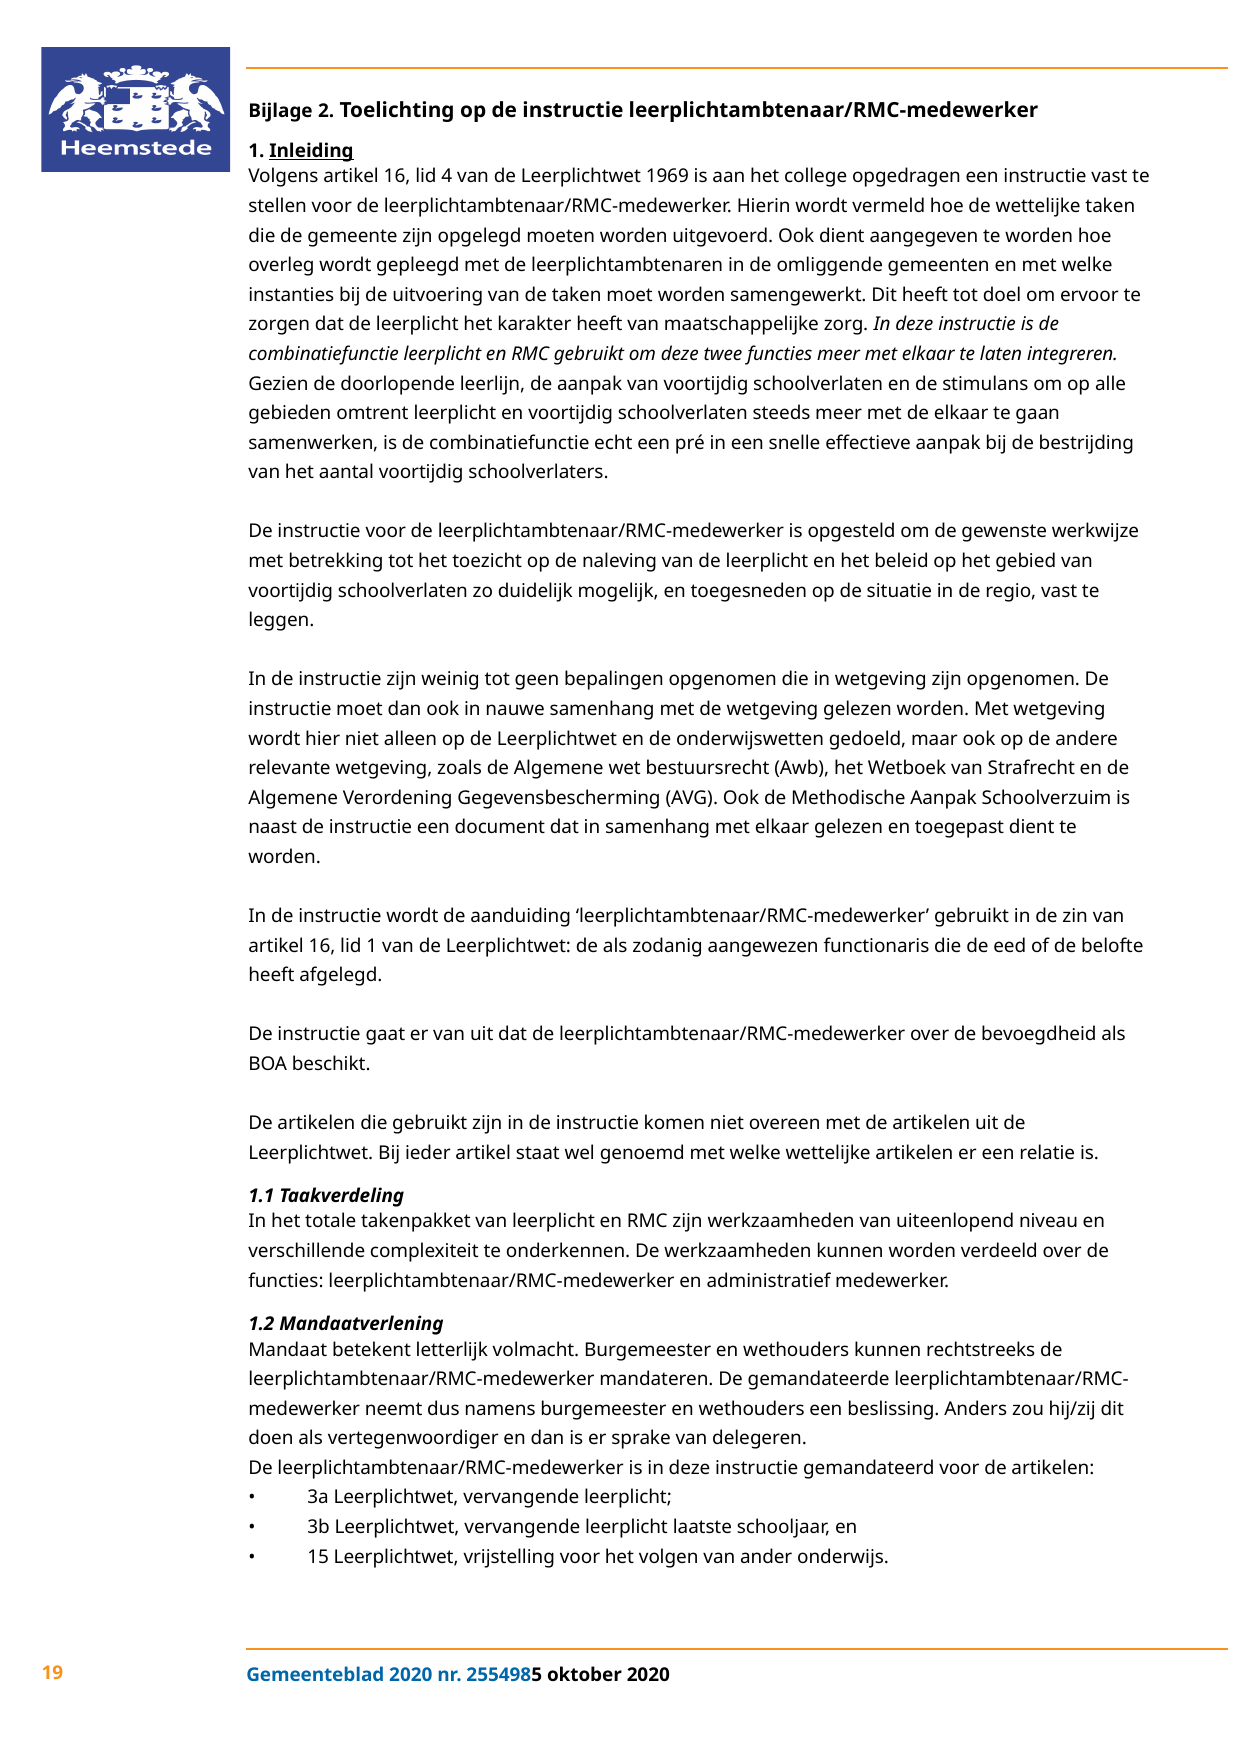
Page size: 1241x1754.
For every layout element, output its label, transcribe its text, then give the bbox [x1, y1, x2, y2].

list 3a Leerplichtwet, vervangende leerplicht; [248, 1484, 1152, 1509]
text De instructie gaat er van uit dat de leerplichtambtenaar/RMC-medewerker over de bevoegdheid als BOA beschikt. [248, 1021, 1152, 1076]
text De instructie voor de leerplichtambtenaar/RMC-medewerker is opgesteld om de gewenste werkwijze met betrekking tot het toezicht op de naleving van de leerplicht en het beleid op het gebied van voortijdig schoolverlaten zo duidelijk mogelijk, en toegesneden op de situatie in de regio, vast te leggen. [248, 518, 1152, 632]
text In het totale takenpakket van leerplicht en RMC zijn werkzaamheden van uiteenlopend niveau en verschillende complexiteit te onderkennen. De werkzaamheden kunnen worden verdeeld over de functies: leerplichtambtenaar/RMC-medewerker en administratief medewerker. [248, 1208, 1152, 1293]
text 1.1 Taakverdeling [248, 1182, 1152, 1208]
text In de instructie zijn weinig tot geen bepalingen opgenomen die in wetgeving zijn opgenomen. De instructie moet dan ook in nauwe samenhang met de wetgeving gelezen worden. Met wetgeving wordt hier niet alleen op de Leerplichtwet en de onderwijswetten gedoeld, maar ook op de andere relevante wetgeving, zoals de Algemene wet bestuursrecht (Awb), het Wetboek van Strafrecht en de Algemene Verordening Gegevensbescherming (AVG). Ook de Methodische Aanpak Schoolverzuim is naast de instructie een document dat in samenhang met elkaar gelezen en toegepast dient te worden. [248, 666, 1152, 869]
text 1. Inleiding [248, 137, 1152, 163]
text Bijlage 2. Toelichting op de instructie leerplichtambtenaar/RMC-medewerker [248, 95, 1152, 123]
text Volgens artikel 16, lid 4 van de Leerplichtwet 1969 is aan het college opgedragen een instructie vast te stellen voor de leerplichtambtenaar/RMC-medewerker. Hierin wordt vermeld hoe de wettelijke taken die de gemeente zijn opgelegd moeten worden uitgevoerd. Ook dient aangegeven te worden hoe overleg wordt gepleegd met de leerplichtambtenaren in de omliggende gemeenten en met welke instanties bij de uitvoering van de taken moet worden samengewerkt. Dit heeft tot doel om ervoor te zorgen dat de leerplicht het karakter heeft van maatschappelijke zorg. In deze instructie is de combinatiefunctie leerplicht en RMC gebruikt om deze twee functies meer met elkaar te laten integreren. Gezien de doorlopende leerlijn, de aanpak van voortijdig schoolverlaten en de stimulans om op alle gebieden omtrent leerplicht en voortijdig schoolverlaten steeds meer met de elkaar te gaan samenwerken, is de combinatiefunctie echt een pré in een snelle effectieve aanpak bij de bestrijding van het aantal voortijdig schoolverlaters. [248, 163, 1152, 484]
text In de instructie wordt de aanduiding ‘leerplichtambtenaar/RMC-medewerker’ gebruikt in de zin van artikel 16, lid 1 van de Leerplichtwet: de als zodanig aangewezen functionaris die de eed of de belofte heeft afgelegd. [248, 902, 1152, 987]
text 1.2 Mandaatverlening [248, 1310, 1152, 1336]
list 3b Leerplichtwet, vervangende leerplicht laatste schooljaar, en [248, 1513, 1152, 1539]
text Mandaat betekent letterlijk volmacht. Burgemeester en wethouders kunnen rechtstreeks de leerplichtambtenaar/RMC-medewerker mandateren. De gemandateerde leerplichtambtenaar/RMC-medewerker neemt dus namens burgemeester en wethouders een beslissing. Anders zou hij/zij dit doen als vertegenwoordiger en dan is er sprake van delegeren. [248, 1336, 1152, 1450]
text De leerplichtambtenaar/RMC-medewerker is in deze instructie gemandateerd voor de artikelen: [248, 1454, 1152, 1480]
text De artikelen die gebruikt zijn in de instructie komen niet overeen met de artikelen uit de Leerplichtwet. Bij ieder artikel staat wel genoemd met welke wettelijke artikelen er een relatie is. [248, 1109, 1152, 1164]
picture [41, 47, 231, 172]
list 15 Leerplichtwet, vrijstelling voor het volgen van ander onderwijs. [248, 1543, 1152, 1568]
